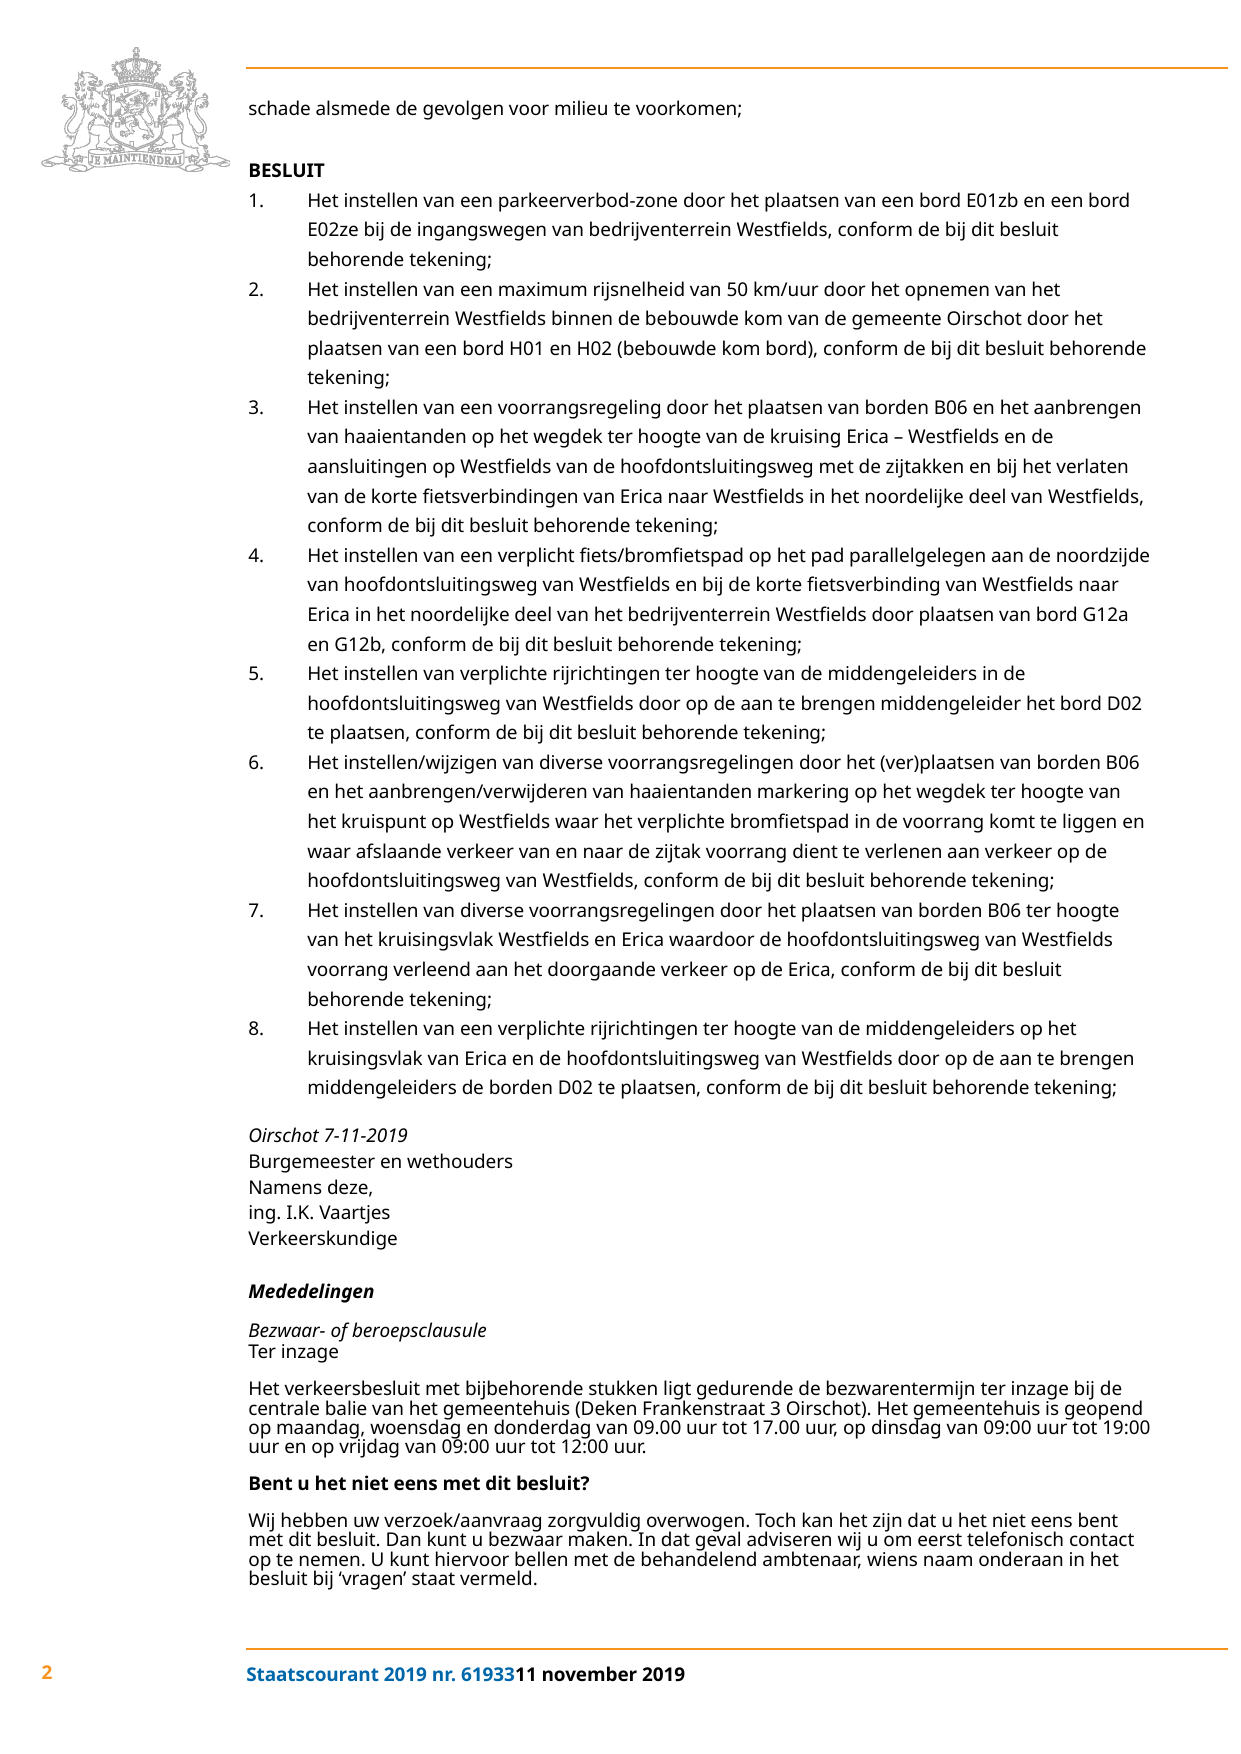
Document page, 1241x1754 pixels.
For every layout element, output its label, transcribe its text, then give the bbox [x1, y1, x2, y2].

text Bent u het niet eens met dit besluit? [248, 1475, 1152, 1494]
list Het instellen/wijzigen van diverse voorrangsregelingen door het (ver)plaatsen van borden B06 en het aanbrengen/verwijderen van haaientanden markering op het wegdek ter hoogte van het kruispunt op Westfields waar het verplichte bromfietspad in de voorrang komt te liggen en waar afslaande verkeer van en naar de zijtak voorrang dient te verlenen aan verkeer op de hoofdontsluitingsweg van Westfields, conform de bij dit besluit behorende tekening; [248, 749, 1152, 893]
text Burgemeester en wethouders [248, 1148, 1152, 1174]
text Ter inzage [248, 1343, 1152, 1362]
text Wij hebben uw verzoek/aanvraag zorgvuldig overwogen. Toch kan het zijn dat u het niet eens bent met dit besluit. Dan kunt u bezwaar maken. In dat geval adviseren wij u om eerst telefonisch contact op te nemen. U kunt hiervoor bellen met de behandelend ambtenaar, wiens naam onderaan in het besluit bij ‘vragen’ staat vermeld. [248, 1512, 1152, 1589]
text Het verkeersbesluit met bijbehorende stukken ligt gedurende de bezwarentermijn ter inzage bij de centrale balie van het gemeentehuis (Deken Frankenstraat 3 Oirschot). Het gemeentehuis is geopend op maandag, woensdag en donderdag van 09.00 uur tot 17.00 uur, op dinsdag van 09:00 uur tot 19:00 uur en op vrijdag van 09:00 uur tot 12:00 uur. [248, 1380, 1152, 1457]
text ing. I.K. Vaartjes [248, 1199, 1152, 1225]
list Het instellen van diverse voorrangsregelingen door het plaatsen van borden B06 ter hoogte van het kruisingsvlak Westfields en Erica waardoor de hoofdontsluitingsweg van Westfields voorrang verleend aan het doorgaande verkeer op de Erica, conform de bij dit besluit behorende tekening; [248, 897, 1152, 1012]
list Het instellen van een maximum rijsnelheid van 50 km/uur door het opnemen van het bedrijventerrein Westfields binnen de bebouwde kom van de gemeente Oirschot door het plaatsen van een bord H01 en H02 (bebouwde kom bord), conform de bij dit besluit behorende tekening; [248, 276, 1152, 390]
text Bezwaar- of beroepsclausule [248, 1317, 1152, 1343]
list Het instellen van een verplicht fiets/bromfietspad op het pad parallelgelegen aan de noordzijde van hoofdontsluitingsweg van Westfields en bij de korte fietsverbinding van Westfields naar Erica in het noordelijke deel van het bedrijventerrein Westfields door plaatsen van bord G12a en G12b, conform de bij dit besluit behorende tekening; [248, 542, 1152, 657]
text BESLUIT [248, 157, 1152, 183]
text Mededelingen [248, 1278, 1152, 1304]
picture [41, 47, 231, 172]
text Oirschot 7-11-2019 [248, 1122, 1152, 1148]
text Namens deze, [248, 1174, 1152, 1199]
list Het instellen van verplichte rijrichtingen ter hoogte van de middengeleiders in de hoofdontsluitingsweg van Westfields door op de aan te brengen middengeleider het bord D02 te plaatsen, conform de bij dit besluit behorende tekening; [248, 660, 1152, 745]
list Het instellen van een voorrangsregeling door het plaatsen van borden B06 en het aanbrengen van haaientanden op het wegdek ter hoogte van de kruising Erica – Westfields en de aansluitingen op Westfields van de hoofdontsluitingsweg met de zijtakken en bij het verlaten van de korte fietsverbindingen van Erica naar Westfields in het noordelijke deel van Westfields, conform de bij dit besluit behorende tekening; [248, 394, 1152, 538]
list Het instellen van een verplichte rijrichtingen ter hoogte van de middengeleiders op het kruisingsvlak van Erica en de hoofdontsluitingsweg van Westfields door op de aan te brengen middengeleiders de borden D02 te plaatsen, conform de bij dit besluit behorende tekening; [248, 1015, 1152, 1100]
list Het instellen van een parkeerverbod-zone door het plaatsen van een bord E01zb en een bord E02ze bij de ingangswegen van bedrijventerrein Westfields, conform de bij dit besluit behorende tekening; [248, 187, 1152, 272]
text Verkeerskundige [248, 1225, 1152, 1251]
text schade alsmede de gevolgen voor milieu te voorkomen; [248, 95, 1152, 121]
